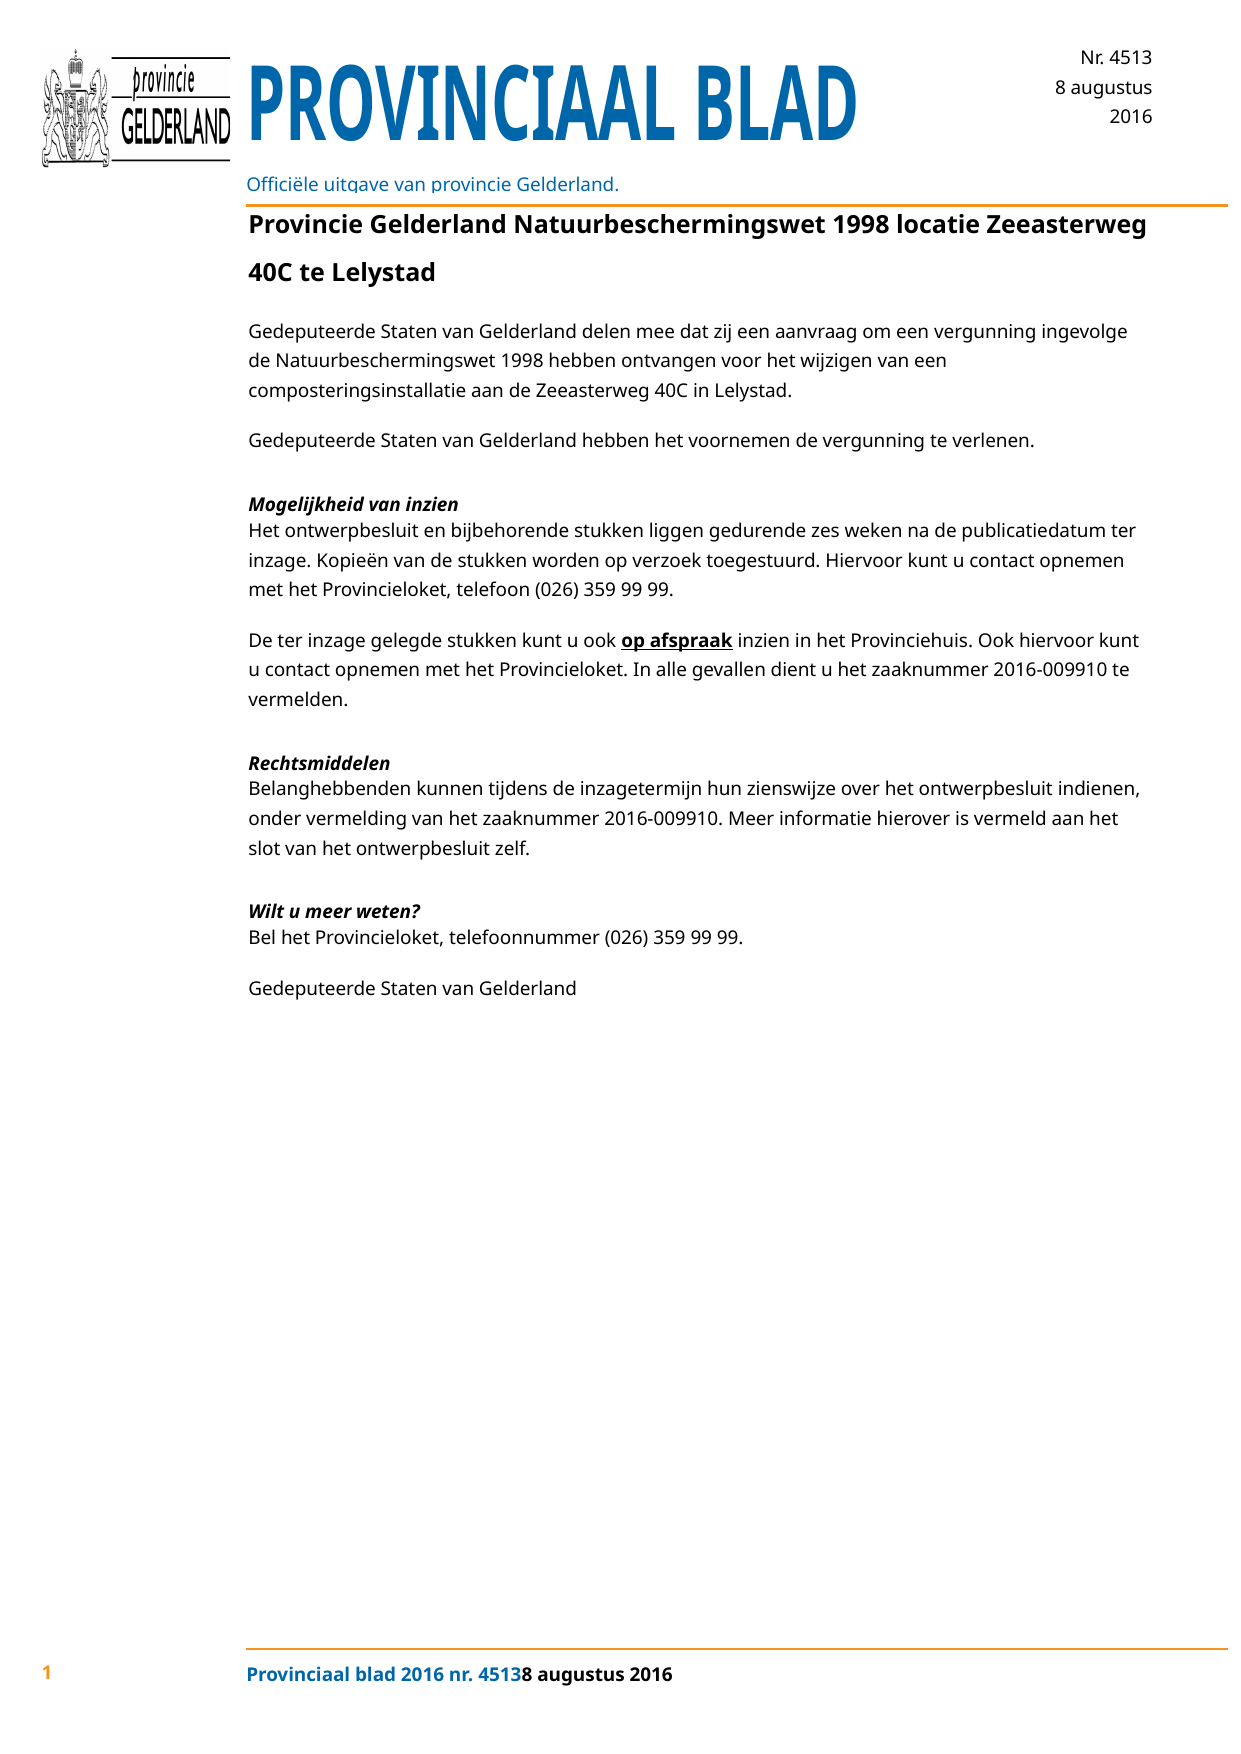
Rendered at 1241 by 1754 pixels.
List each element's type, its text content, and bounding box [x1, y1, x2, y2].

text Gedeputeerde Staten van Gelderland [248, 975, 1152, 1001]
text Rechtsmiddelen [248, 750, 1152, 776]
text Provincie Gelderland Natuurbeschermingswet 1998 locatie Zeeasterweg 40C te Lelystad [248, 207, 1152, 288]
text Het ontwerpbesluit en bijbehorende stukken liggen gedurende zes weken na de publicatiedatum ter inzage. Kopieën van de stukken worden op verzoek toegestuurd. Hiervoor kunt u contact opnemen met het Provincieloket, telefoon (026) 359 99 99. [248, 517, 1152, 602]
text Gedeputeerde Staten van Gelderland hebben het voornemen de vergunning te verlenen. [248, 427, 1152, 453]
text Mogelijkheid van inzien [248, 491, 1152, 517]
text Gedeputeerde Staten van Gelderland delen mee dat zij een aanvraag om een vergunning ingevolge de Natuurbeschermingswet 1998 hebben ontvangen voor het wijzigen van een composteringsinstallatie aan de Zeeasterweg 40C in Lelystad. [248, 318, 1152, 403]
picture [41, 47, 231, 172]
text Wilt u meer weten? [248, 899, 1152, 924]
text Bel het Provincieloket, telefoonnummer (026) 359 99 99. [248, 924, 1152, 950]
text Belanghebbenden kunnen tijdens de inzagetermijn hun zienswijze over het ontwerpbesluit indienen, onder vermelding van het zaaknummer 2016-009910. Meer informatie hierover is vermeld aan het slot van het ontwerpbesluit zelf. [248, 776, 1152, 861]
text De ter inzage gelegde stukken kunt u ook op afspraak inzien in het Provinciehuis. Ook hiervoor kunt u contact opnemen met het Provincieloket. In alle gevallen dient u het zaaknummer 2016-009910 te vermelden. [248, 627, 1152, 712]
